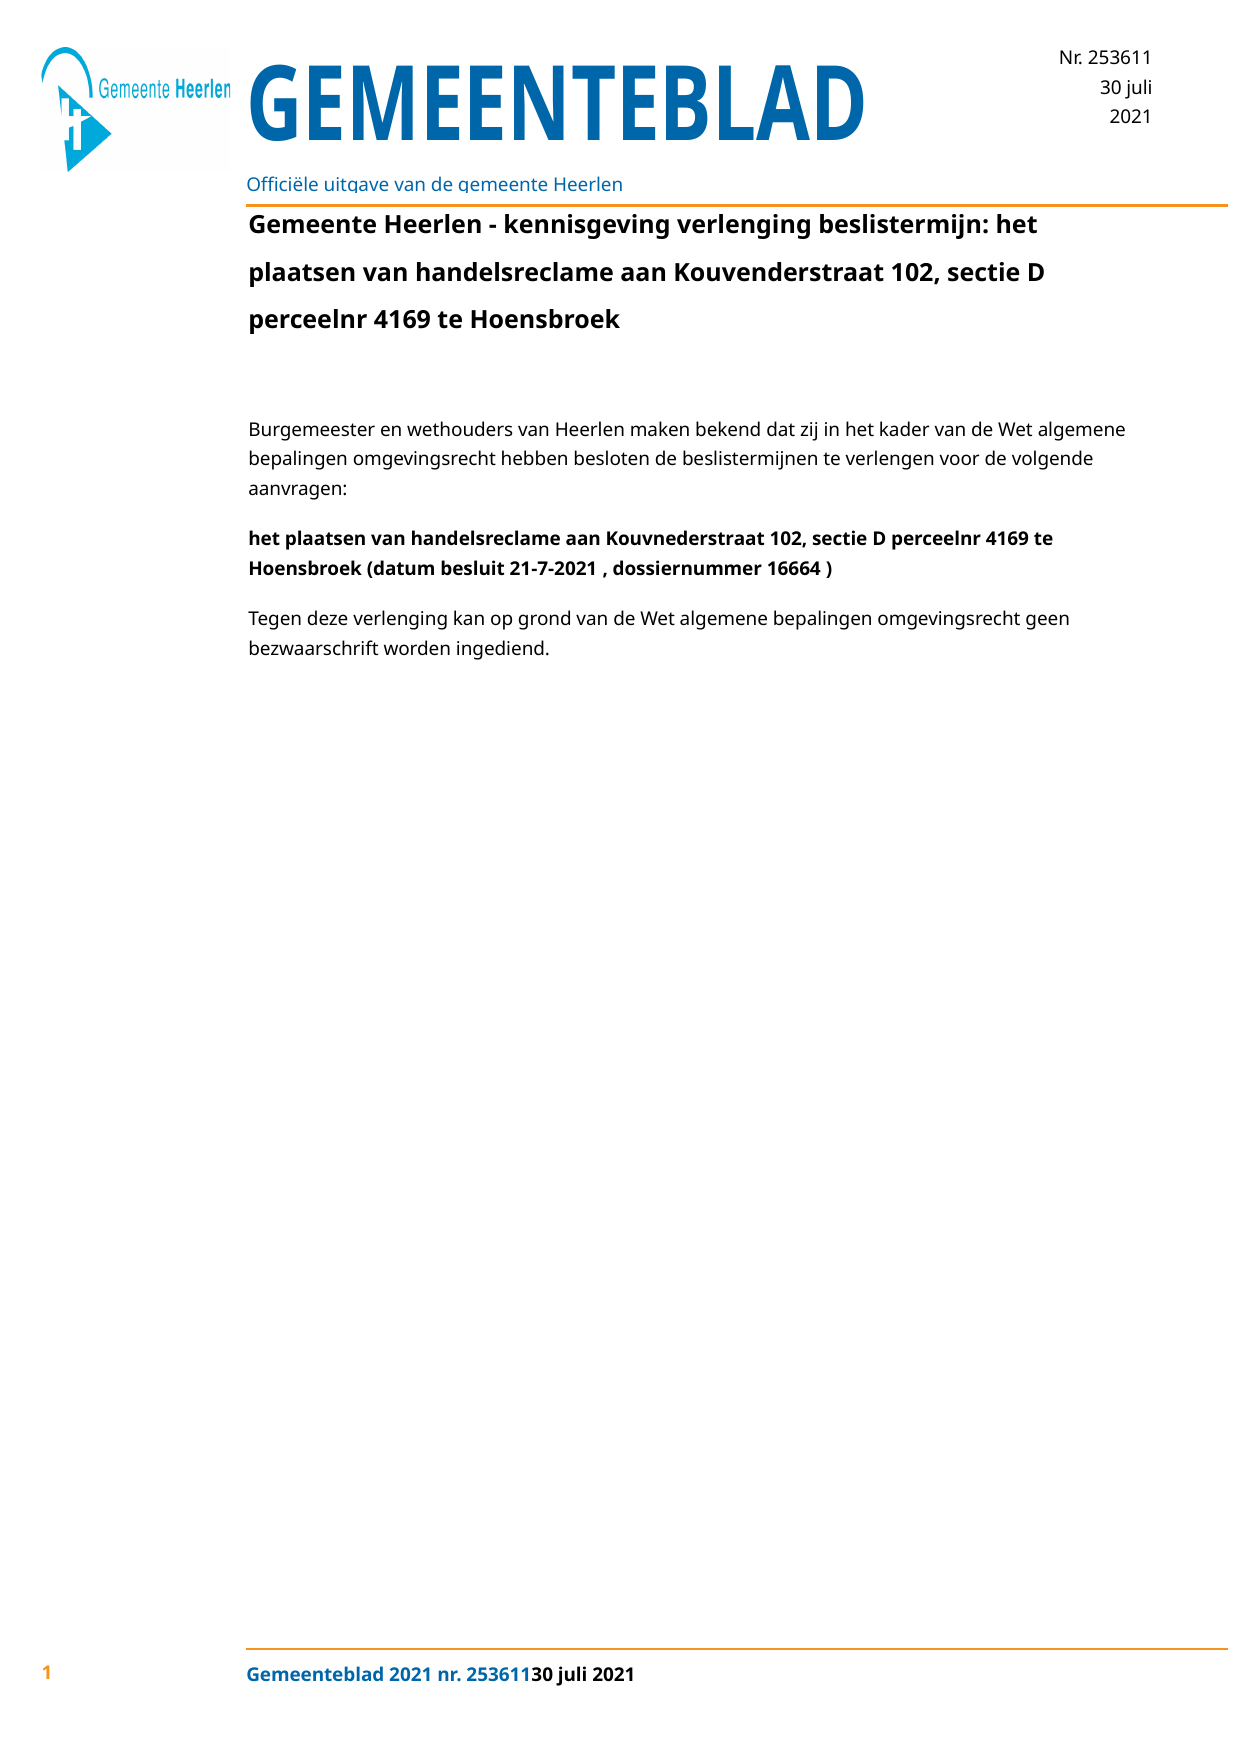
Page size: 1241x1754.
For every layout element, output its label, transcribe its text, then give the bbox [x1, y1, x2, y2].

text Tegen deze verlenging kan op grond van de Wet algemene bepalingen omgevingsrecht geen bezwaarschrift worden ingediend. [248, 606, 1152, 661]
text het plaatsen van handelsreclame aan Kouvnederstraat 102, sectie D perceelnr 4169 te Hoensbroek (datum besluit 21-7-2021 , dossiernummer 16664 ) [248, 526, 1152, 581]
picture [41, 47, 59, 70]
picture [41, 47, 231, 172]
text Burgemeester en wethouders van Heerlen maken bekend dat zij in het kader van de Wet algemene bepalingen omgevingsrecht hebben besloten de beslistermijnen te verlengen voor de volgende aanvragen: [248, 416, 1152, 501]
text Gemeente Heerlen - kennisgeving verlenging beslistermijn: het plaatsen van handelsreclame aan Kouvenderstraat 102, sectie D perceelnr 4169 te Hoensbroek [248, 207, 1152, 336]
